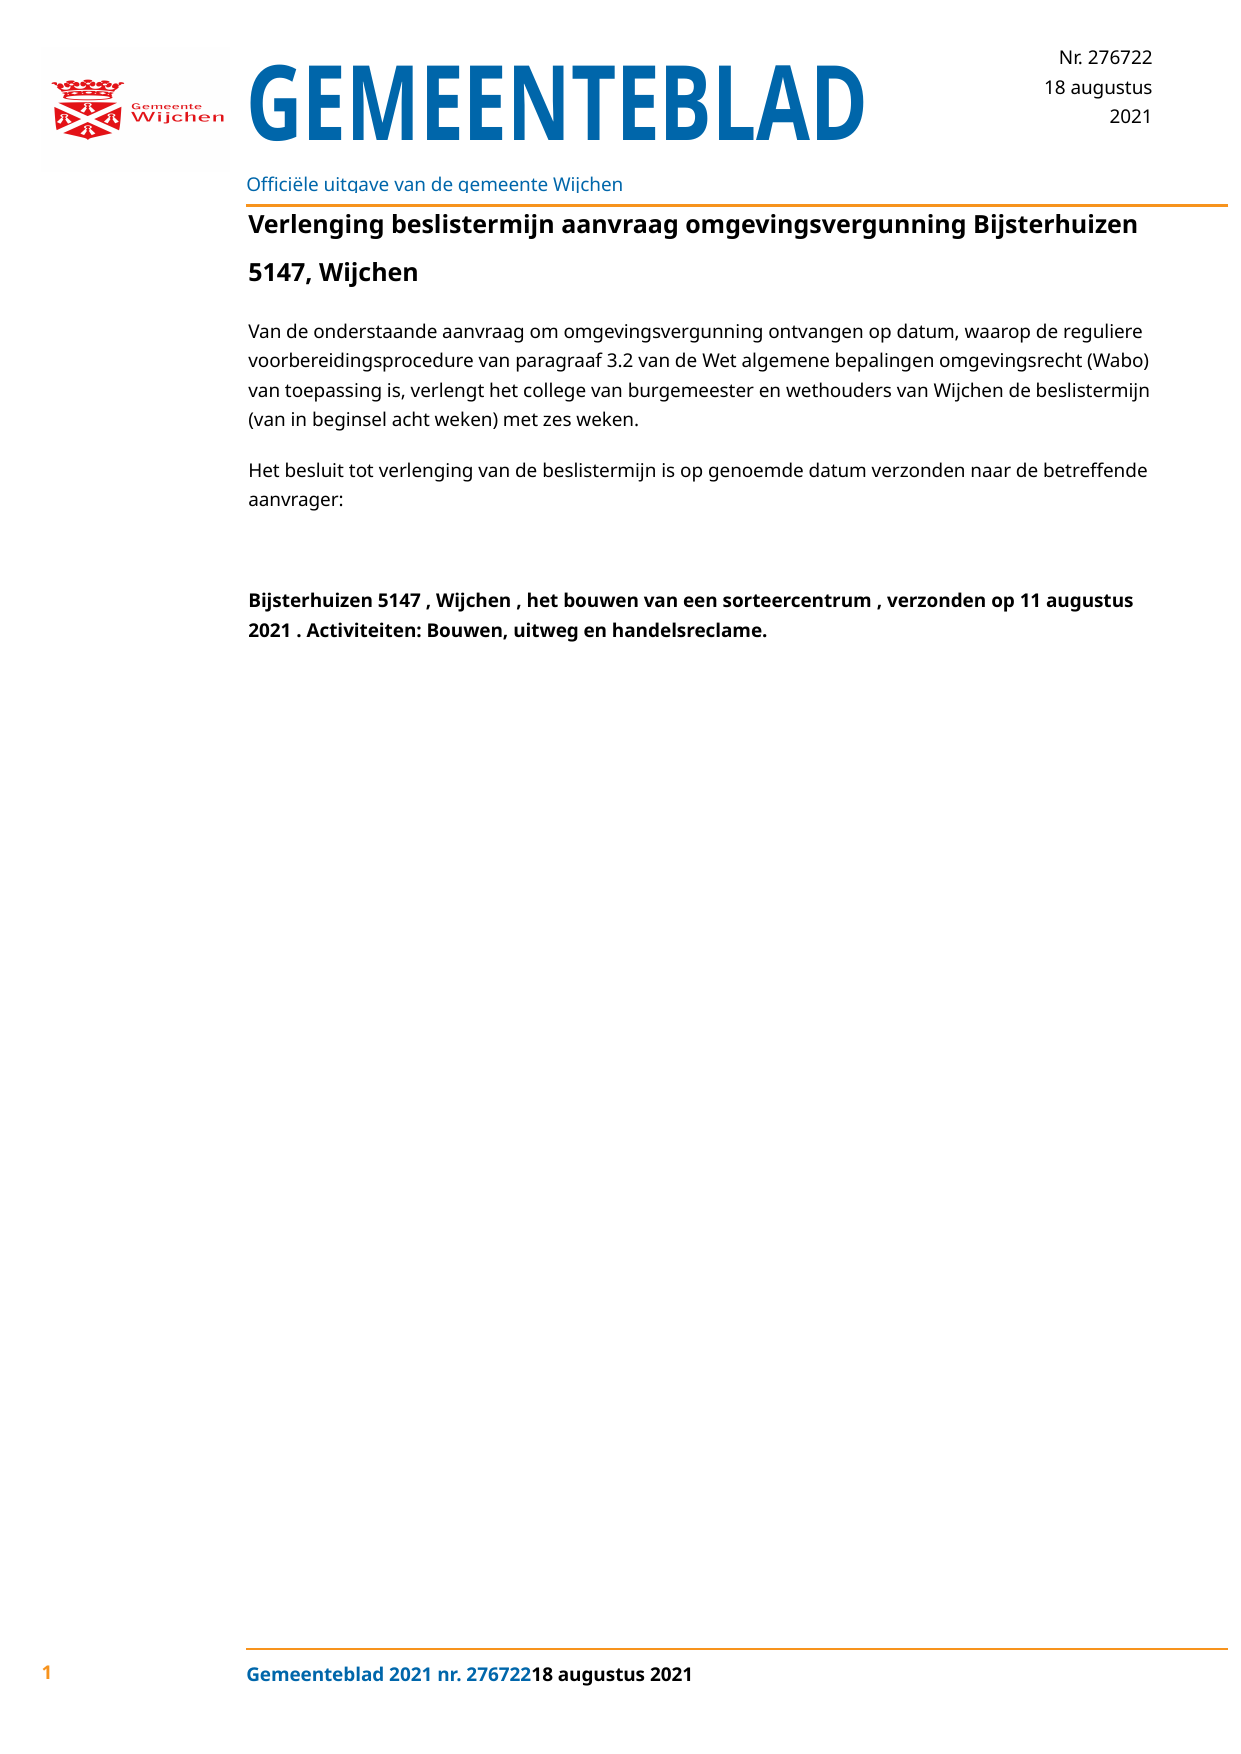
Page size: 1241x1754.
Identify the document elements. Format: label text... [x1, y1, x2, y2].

picture [41, 47, 231, 172]
text Verlenging beslistermijn aanvraag omgevingsvergunning Bijsterhuizen 5147, Wijchen [248, 207, 1152, 288]
text Het besluit tot verlenging van de beslistermijn is op genoemde datum verzonden naar de betreffende aanvrager: [248, 457, 1152, 512]
text Van de onderstaande aanvraag om omgevingsvergunning ontvangen op datum, waarop de reguliere voorbereidingsprocedure van paragraaf 3.2 van de Wet algemene bepalingen omgevingsrecht (Wabo) van toepassing is, verlengt het college van burgemeester en wethouders van Wijchen de beslistermijn (van in beginsel acht weken) met zes weken. [248, 318, 1152, 432]
text Bijsterhuizen 5147 , Wijchen , het bouwen van een sorteercentrum , verzonden op 11 augustus 2021 . Activiteiten: Bouwen, uitweg en handelsreclame. [248, 587, 1152, 643]
